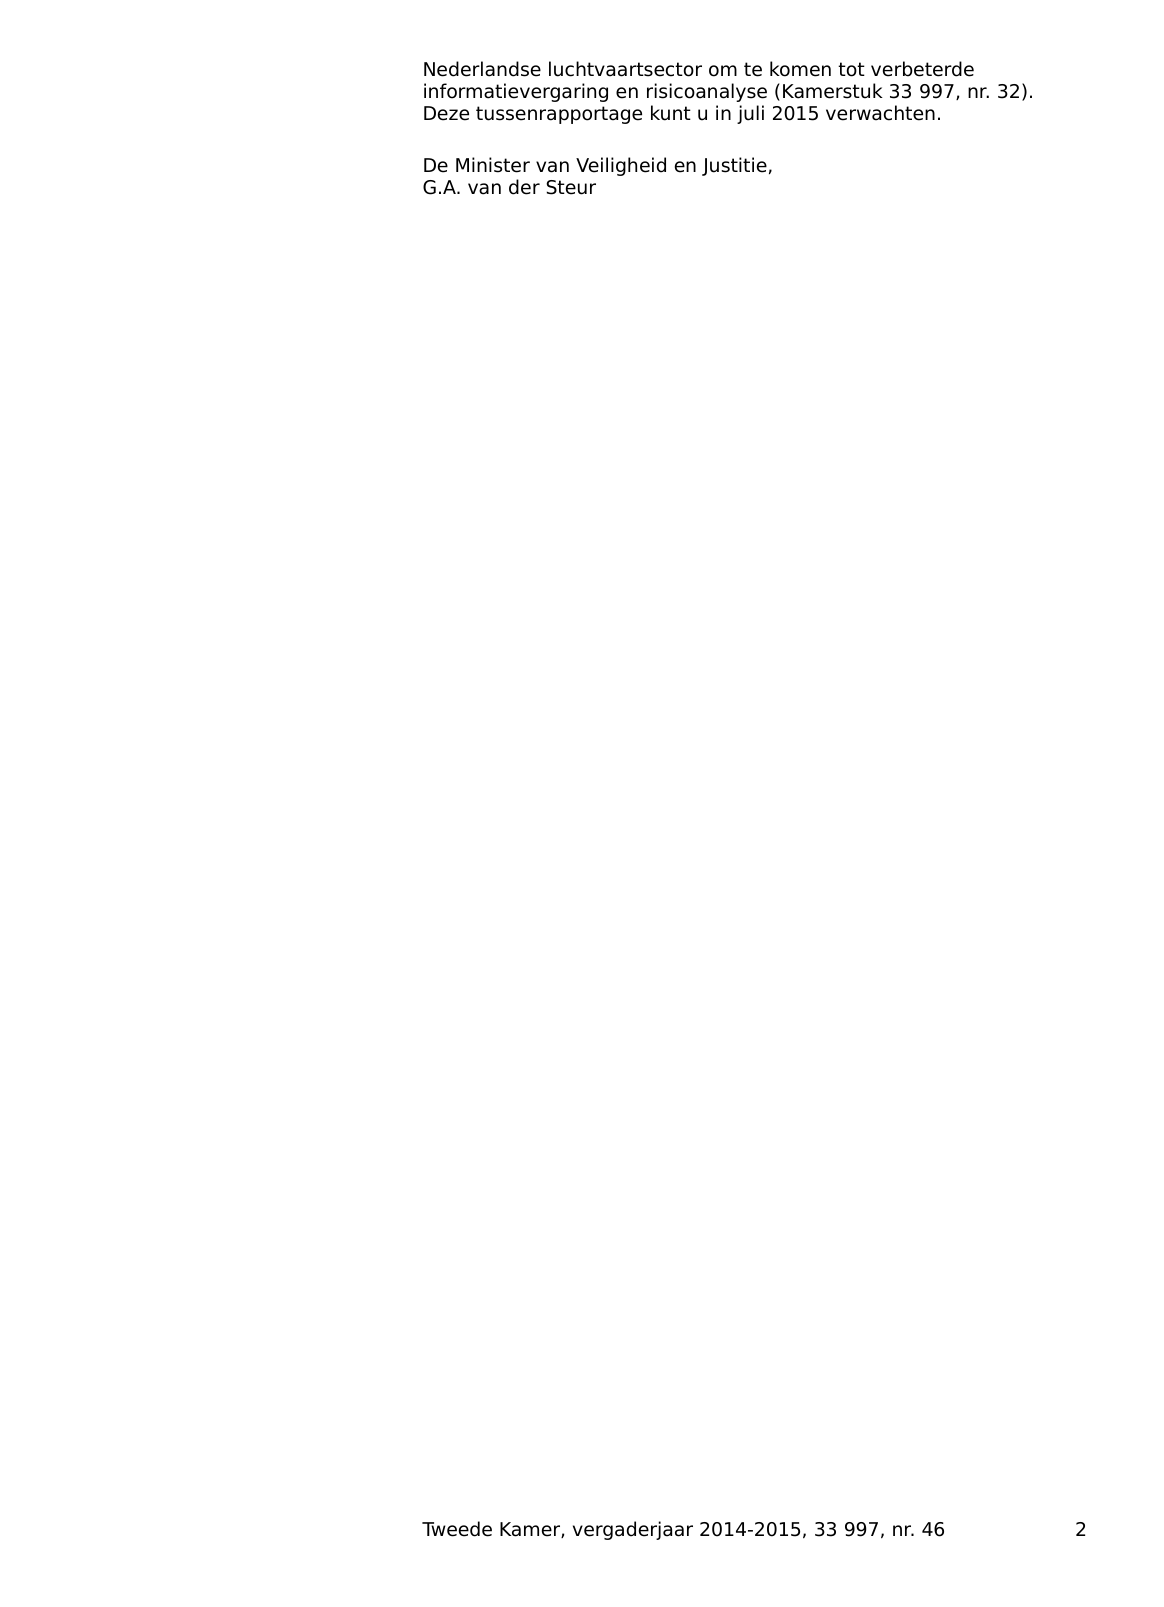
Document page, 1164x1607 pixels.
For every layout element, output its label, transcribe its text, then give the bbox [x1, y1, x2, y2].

text De Minister van Veiligheid en Justitie, G.A. van der Steur [422, 155, 1087, 199]
text Nederlandse luchtvaartsector om te komen tot verbeterde informatievergaring en risicoanalyse (Kamerstuk 33 997, nr. 32). Deze tussenrapportage kunt u in juli 2015 verwachten. [422, 59, 1087, 125]
